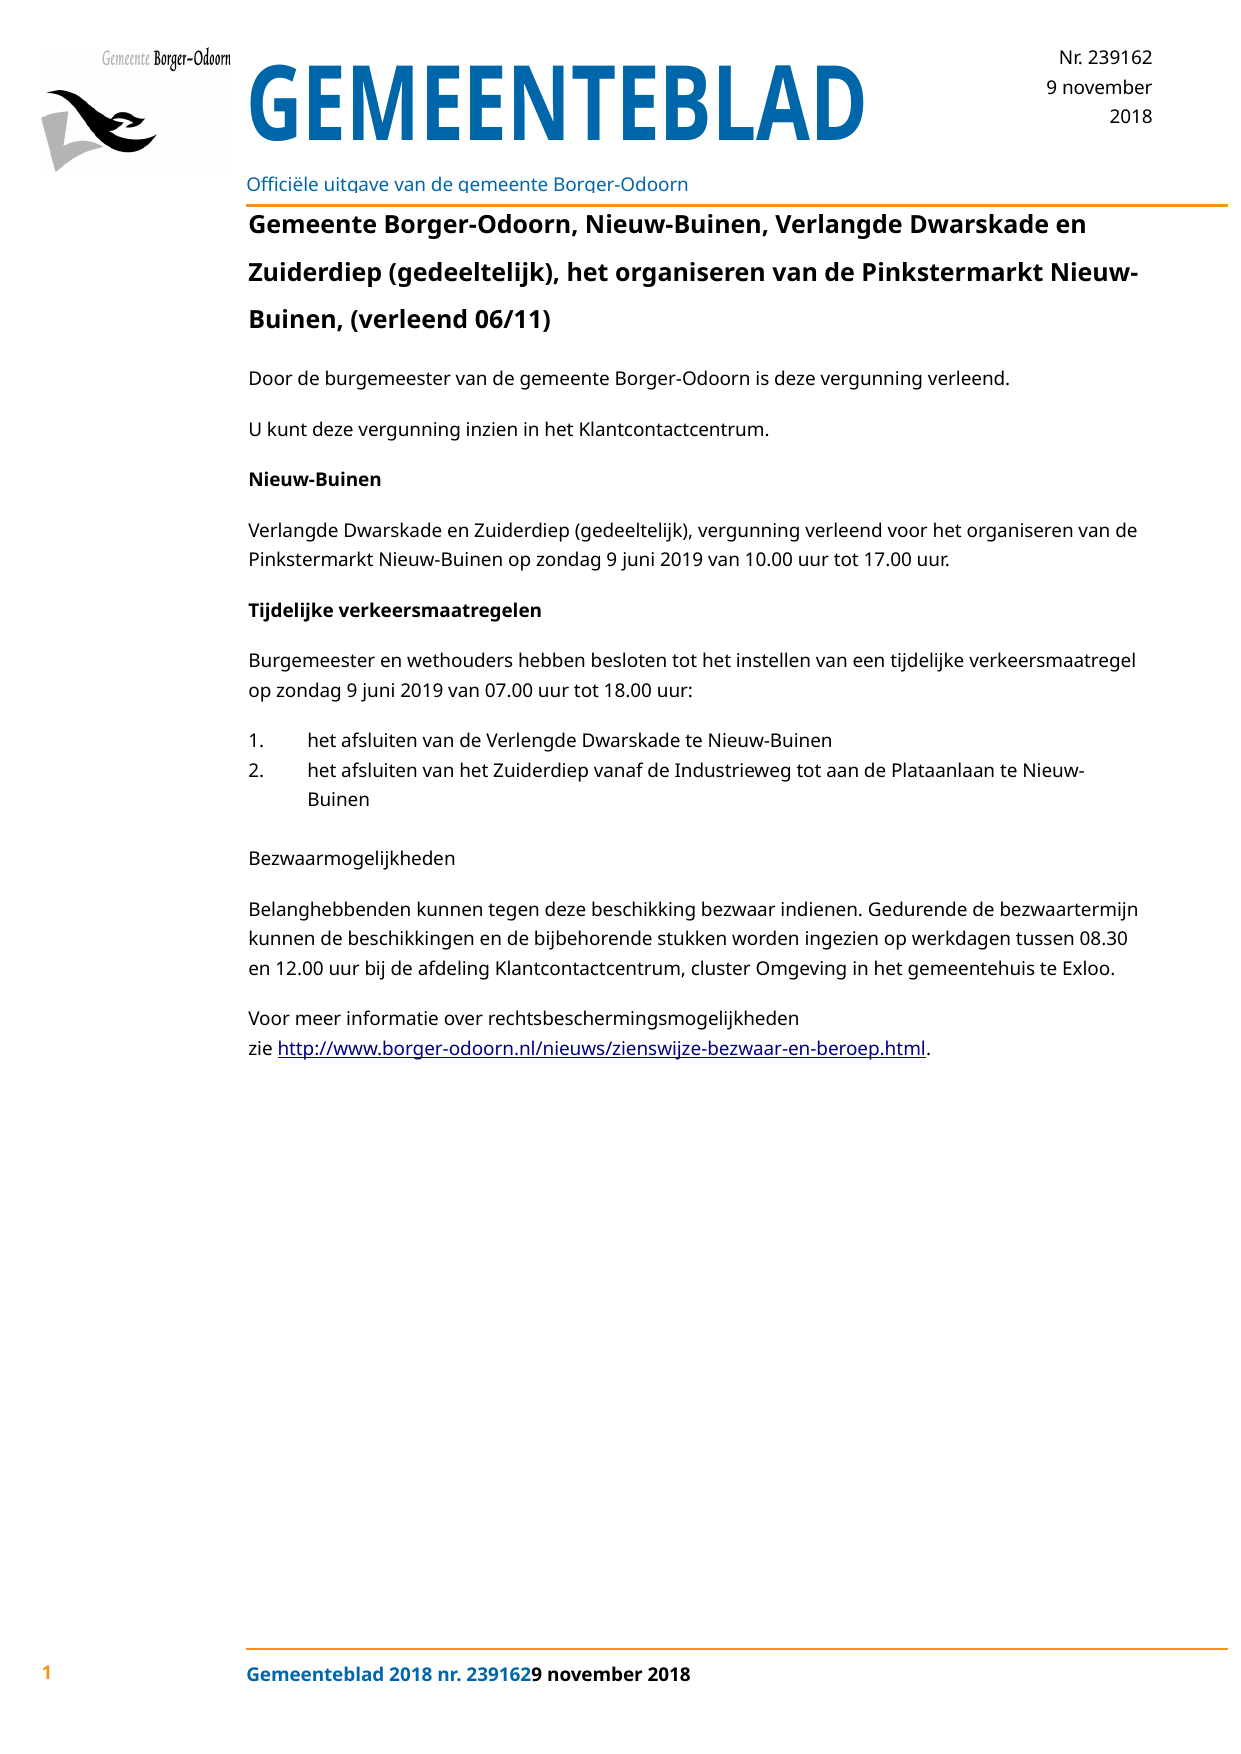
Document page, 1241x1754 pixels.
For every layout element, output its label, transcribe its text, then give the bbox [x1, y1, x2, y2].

text Bezwaarmogelijkheden [248, 846, 1152, 871]
text Voor meer informatie over rechtsbeschermingsmogelijkheden zie http://www.borger-odoorn.nl/nieuws/zienswijze-bezwaar-en-beroep.html. [248, 1006, 1152, 1061]
list het afsluiten van de Verlengde Dwarskade te Nieuw-Buinen [248, 727, 1152, 753]
picture [41, 47, 231, 172]
text Burgemeester en wethouders hebben besloten tot het instellen van een tijdelijke verkeersmaatregel op zondag 9 juni 2019 van 07.00 uur tot 18.00 uur: [248, 647, 1152, 702]
text Nieuw-Buinen [248, 466, 1152, 492]
text Verlangde Dwarskade en Zuiderdiep (gedeeltelijk), vergunning verleend voor het organiseren van de Pinkstermarkt Nieuw-Buinen op zondag 9 juni 2019 van 10.00 uur tot 17.00 uur. [248, 517, 1152, 572]
text U kunt deze vergunning inzien in het Klantcontactcentrum. [248, 416, 1152, 442]
text Door de burgemeester van de gemeente Borger-Odoorn is deze vergunning verleend. [248, 366, 1152, 391]
text Tijdelijke verkeersmaatregelen [248, 597, 1152, 622]
list het afsluiten van het Zuiderdiep vanaf de Industrieweg tot aan de Plataanlaan te Nieuw-Buinen [248, 757, 1152, 812]
text Belanghebbenden kunnen tegen deze beschikking bezwaar indienen. Gedurende de bezwaartermijn kunnen de beschikkingen en de bijbehorende stukken worden ingezien op werkdagen tussen 08.30 en 12.00 uur bij de afdeling Klantcontactcentrum, cluster Omgeving in het gemeentehuis te Exloo. [248, 896, 1152, 981]
text Gemeente Borger-Odoorn, Nieuw-Buinen, Verlangde Dwarskade en Zuiderdiep (gedeeltelijk), het organiseren van de Pinkstermarkt Nieuw-Buinen, (verleend 06/11) [248, 207, 1152, 336]
